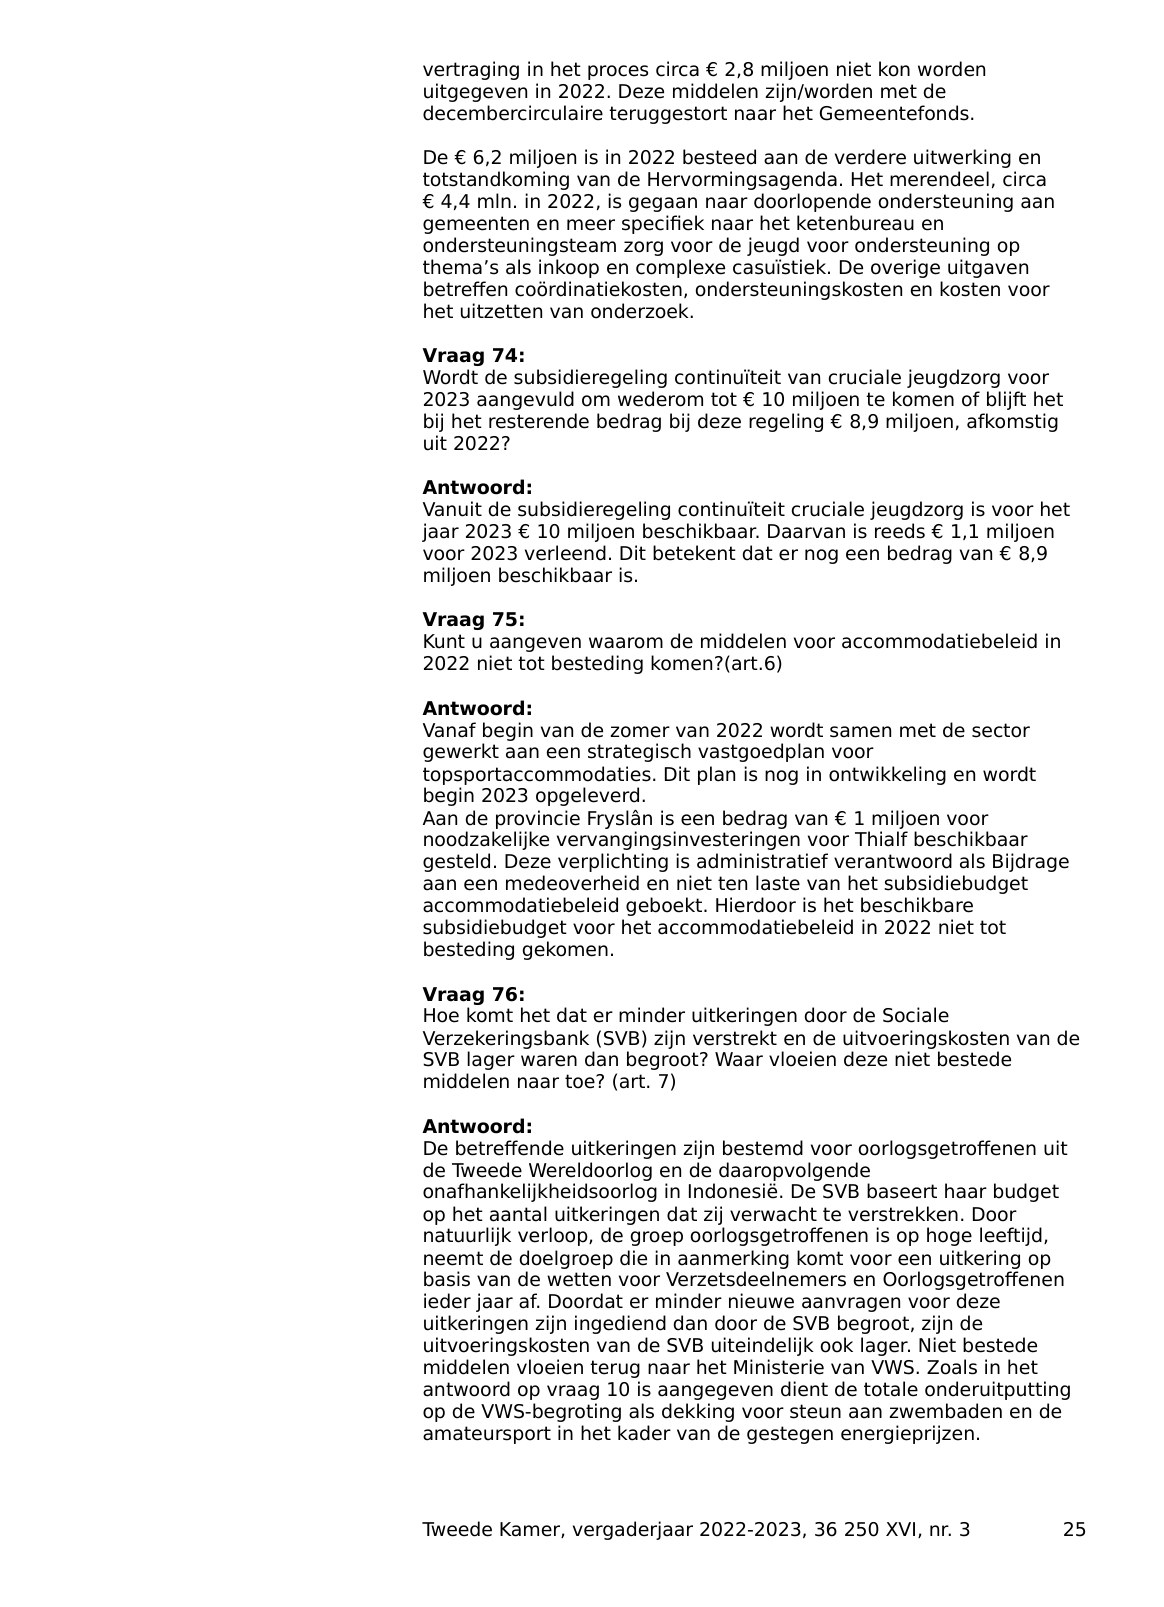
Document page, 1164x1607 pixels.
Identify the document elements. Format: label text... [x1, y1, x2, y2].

text De betreffende uitkeringen zijn bestemd voor oorlogsgetroffenen uit de Tweede Wereldoorlog en de daaropvolgende onafhankelijkheidsoorlog in Indonesië. De SVB baseert haar budget op het aantal uitkeringen dat zij verwacht te verstrekken. Door natuurlijk verloop, de groep oorlogsgetroffenen is op hoge leeftijd, neemt de doelgroep die in aanmerking komt voor een uitkering op basis van de wetten voor Verzetsdeelnemers en Oorlogsgetroffenen ieder jaar af. Doordat er minder nieuwe aanvragen voor deze uitkeringen zijn ingediend dan door de SVB begroot, zijn de uitvoeringskosten van de SVB uiteindelijk ook lager. Niet bestede middelen vloeien terug naar het Ministerie van VWS. Zoals in het antwoord op vraag 10 is aangegeven dient de totale onderuitputting op de VWS-begroting als dekking voor steun aan zwembaden en de amateursport in het kader van de gestegen energieprijzen. [422, 1137, 1087, 1445]
text Vanuit de subsidieregeling continuïteit cruciale jeugdzorg is voor het jaar 2023 € 10 miljoen beschikbaar. Daarvan is reeds € 1,1 miljoen voor 2023 verleend. Dit betekent dat er nog een bedrag van € 8,9 miljoen beschikbaar is. [422, 499, 1087, 587]
text Antwoord: [422, 697, 1087, 719]
text Aan de provincie Fryslân is een bedrag van € 1 miljoen voor noodzakelijke vervangingsinvesteringen voor Thialf beschikbaar gesteld. Deze verplichting is administratief verantwoord als Bijdrage aan een medeoverheid en niet ten laste van het subsidiebudget accommodatiebeleid geboekt. Hierdoor is het beschikbare subsidiebudget voor het accommodatiebeleid in 2022 niet tot besteding gekomen. [422, 807, 1087, 961]
text Wordt de subsidieregeling continuïteit van cruciale jeugdzorg voor 2023 aangevuld om wederom tot € 10 miljoen te komen of blijft het bij het resterende bedrag bij deze regeling € 8,9 miljoen, afkomstig uit 2022? [422, 367, 1087, 455]
text De € 6,2 miljoen is in 2022 besteed aan de verdere uitwerking en totstandkoming van de Hervormingsagenda. Het merendeel, circa € 4,4 mln. in 2022, is gegaan naar doorlopende ondersteuning aan gemeenten en meer specifiek naar het ketenbureau en ondersteuningsteam zorg voor de jeugd voor ondersteuning op thema’s als inkoop en complexe casuïstiek. De overige uitgaven betreffen coördinatiekosten, ondersteuningskosten en kosten voor het uitzetten van onderzoek. [422, 147, 1087, 323]
text Kunt u aangeven waarom de middelen voor accommodatiebeleid in 2022 niet tot besteding komen?(art.6) [422, 631, 1087, 675]
text Vraag 75: [422, 609, 1087, 631]
text Vanaf begin van de zomer van 2022 wordt samen met de sector gewerkt aan een strategisch vastgoedplan voor topsportaccommodaties. Dit plan is nog in ontwikkeling en wordt begin 2023 opgeleverd. [422, 719, 1087, 807]
text Antwoord: [422, 1116, 1087, 1137]
text Vraag 76: [422, 983, 1087, 1005]
text vertraging in het proces circa € 2,8 miljoen niet kon worden uitgegeven in 2022. Deze middelen zijn/worden met de decembercirculaire teruggestort naar het Gemeentefonds. [422, 59, 1087, 125]
text Antwoord: [422, 477, 1087, 499]
text Hoe komt het dat er minder uitkeringen door de Sociale Verzekeringsbank (SVB) zijn verstrekt en de uitvoeringskosten van de SVB lager waren dan begroot? Waar vloeien deze niet bestede middelen naar toe? (art. 7) [422, 1005, 1087, 1093]
text Vraag 74: [422, 345, 1087, 367]
